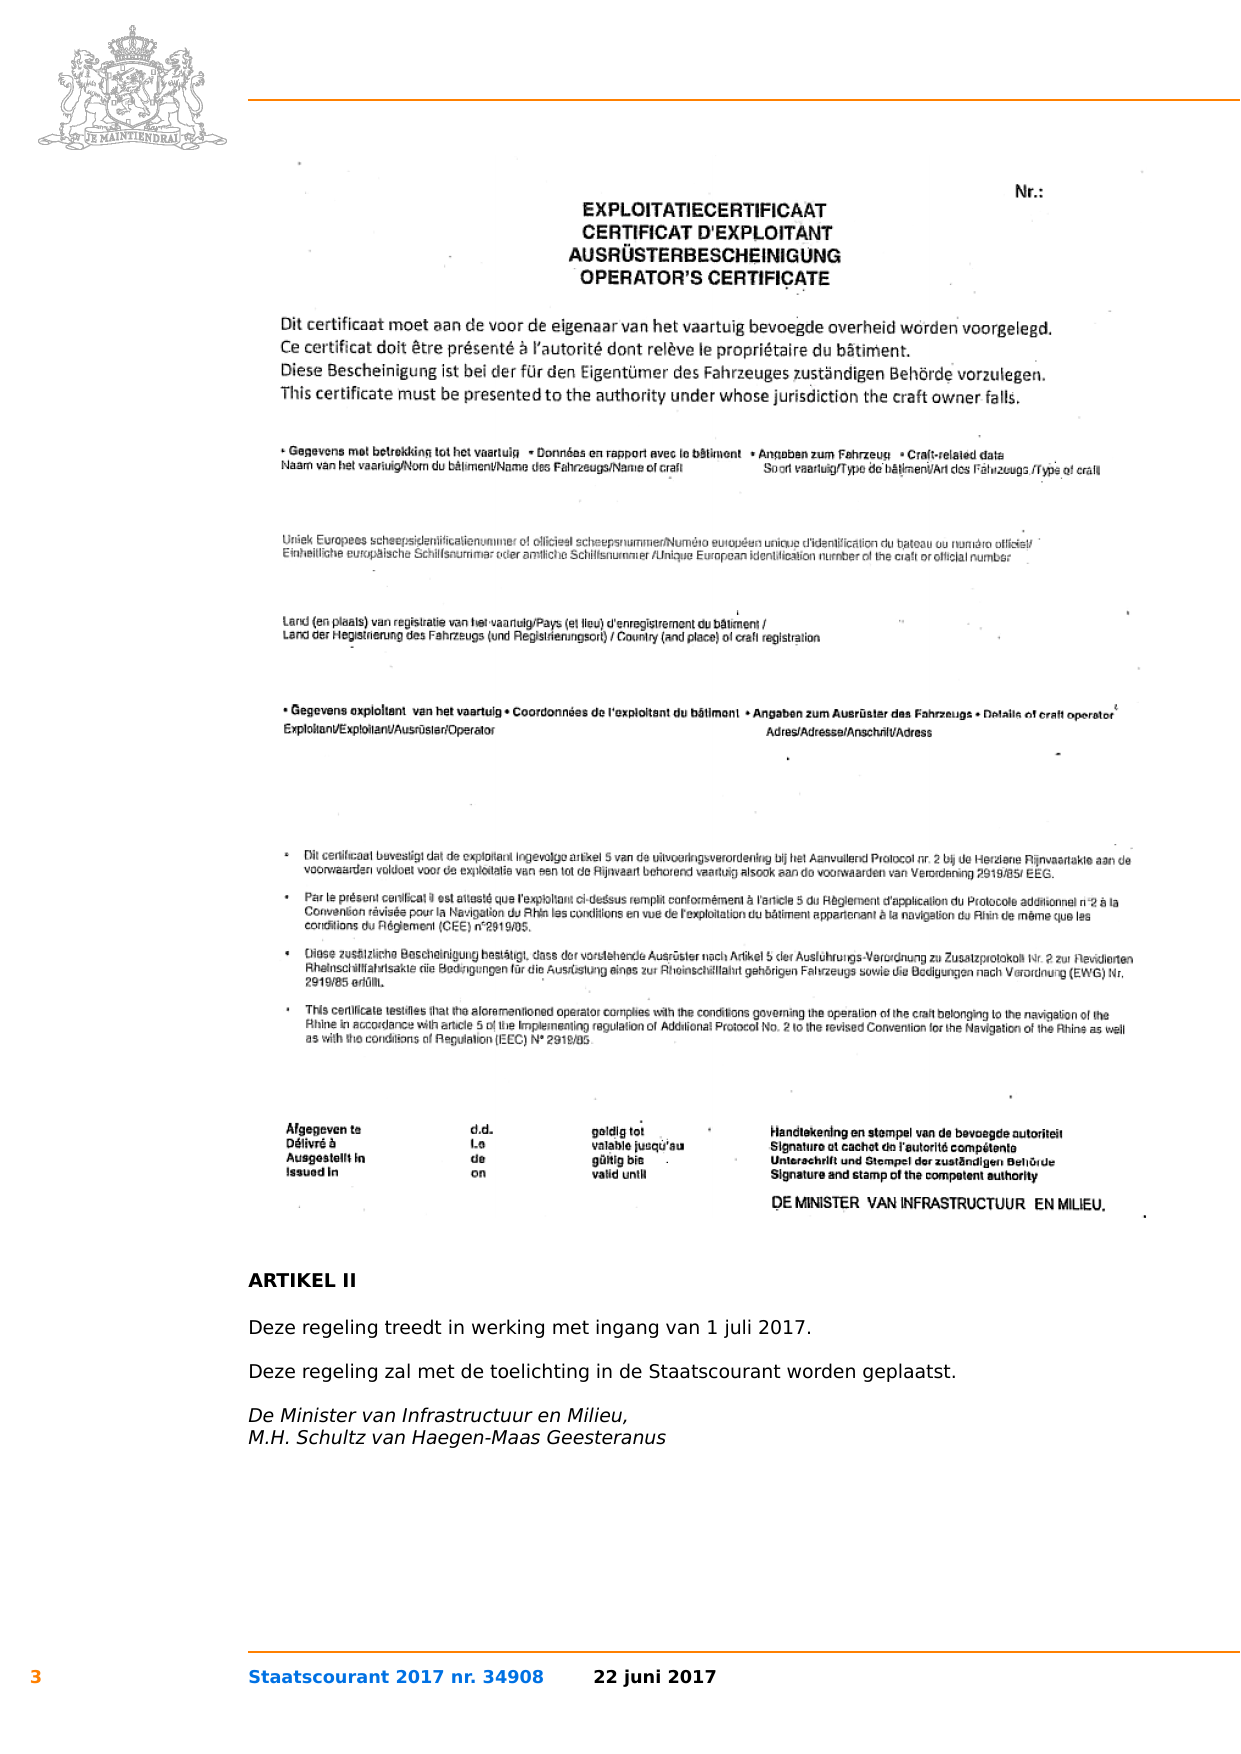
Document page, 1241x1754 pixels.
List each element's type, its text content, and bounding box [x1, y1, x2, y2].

text Deze regeling zal met de toelichting in de Staatscourant worden geplaatst. [248, 1361, 1163, 1383]
subtitle ARTIKEL II [248, 1270, 1163, 1292]
text Deze regeling treedt in werking met ingang van 1 juli 2017. [248, 1317, 1163, 1339]
picture [278, 155, 1147, 1218]
picture [38, 25, 227, 150]
text De Minister van Infrastructuur en Milieu, M.H. Schultz van Haegen-Maas Geesteranus [248, 1404, 1163, 1448]
